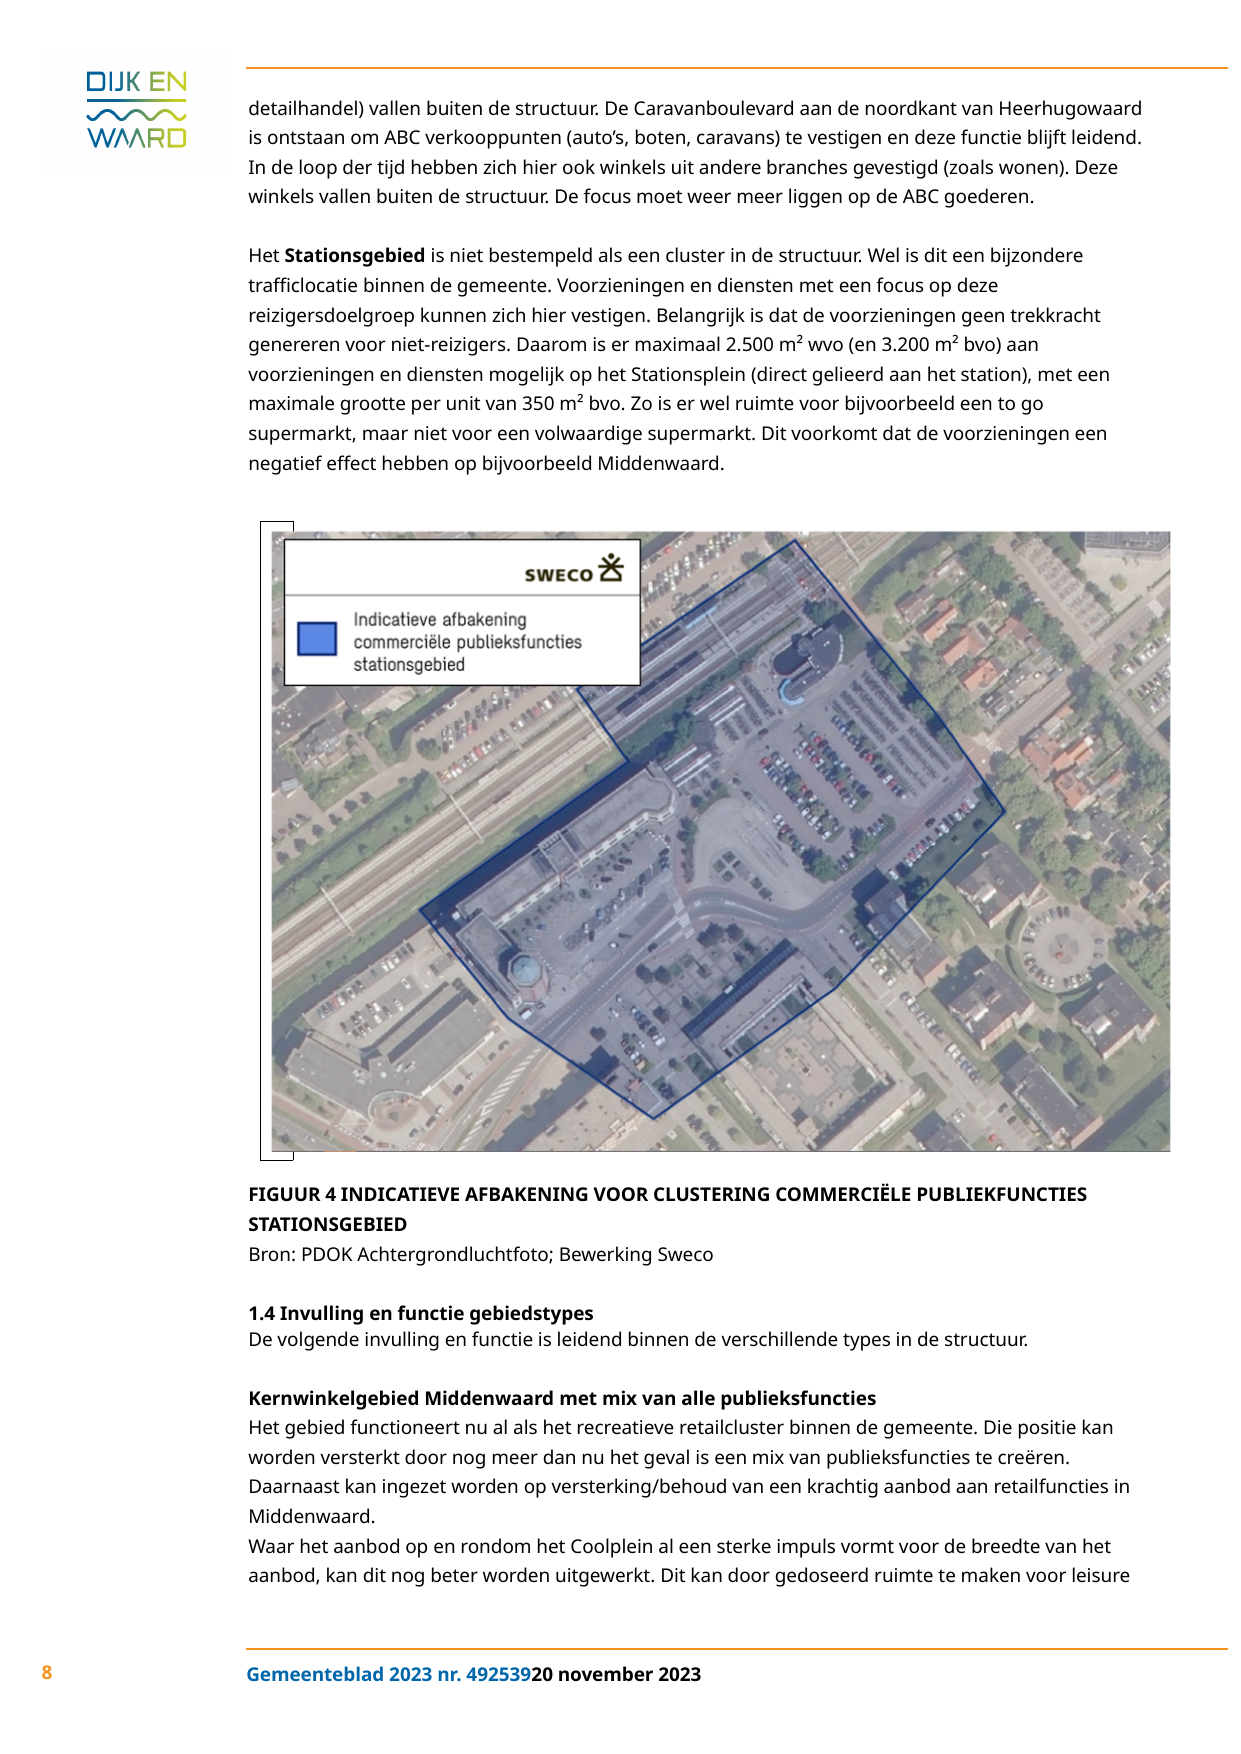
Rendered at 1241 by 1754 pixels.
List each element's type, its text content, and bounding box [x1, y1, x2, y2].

text Het gebied functioneert nu al als het recreatieve retailcluster binnen de gemeente. Die positie kan worden versterkt door nog meer dan nu het geval is een mix van publieksfuncties te creëren. Daarnaast kan ingezet worden op versterking/behoud van een krachtig aanbod aan retailfuncties in Middenwaard. [248, 1414, 1152, 1529]
text FIGUUR 4 INDICATIEVE AFBAKENING VOOR CLUSTERING COMMERCIËLE PUBLIEKFUNCTIES STATIONSGEBIED [248, 1182, 1152, 1237]
text Het Stationsgebied is niet bestempeld als een cluster in de structuur. Wel is dit een bijzondere trafficlocatie binnen de gemeente. Voorzieningen en diensten met een focus op deze reizigersdoelgroep kunnen zich hier vestigen. Belangrijk is dat de voorzieningen geen trekkracht genereren voor niet-reizigers. Daarom is er maximaal 2.500 m² wvo (en 3.200 m² bvo) aan voorzieningen en diensten mogelijk op het Stationsplein (direct gelieerd aan het station), met een maximale grootte per unit van 350 m² bvo. Zo is er wel ruimte voor bijvoorbeeld een to go supermarkt, maar niet voor een volwaardige supermarkt. Dit voorkomt dat de voorzieningen een negatief effect hebben op bijvoorbeeld Middenwaard. [248, 243, 1152, 476]
text 1.4 Invulling en functie gebiedstypes [248, 1300, 1152, 1326]
picture [268, 529, 1173, 1152]
text detailhandel) vallen buiten de structuur. De Caravanboulevard aan de noordkant van Heerhugowaard is ontstaan om ABC verkooppunten (auto’s, boten, caravans) te vestigen en deze functie blijft leidend. In de loop der tijd hebben zich hier ook winkels uit andere branches gevestigd (zoals wonen). Deze winkels vallen buiten de structuur. De focus moet weer meer liggen op de ABC goederen. [248, 95, 1152, 209]
text Waar het aanbod op en rondom het Coolplein al een sterke impuls vormt voor de breedte van het aanbod, kan dit nog beter worden uitgewerkt. Dit kan door gedoseerd ruimte te maken voor leisure [248, 1533, 1152, 1588]
picture [41, 47, 231, 172]
text Kernwinkelgebied Middenwaard met mix van alle publieksfuncties [248, 1385, 1152, 1411]
text Bron: PDOK Achtergrondluchtfoto; Bewerking Sweco [248, 1241, 1152, 1267]
text De volgende invulling en functie is leidend binnen de verschillende types in de structuur. [248, 1326, 1152, 1351]
